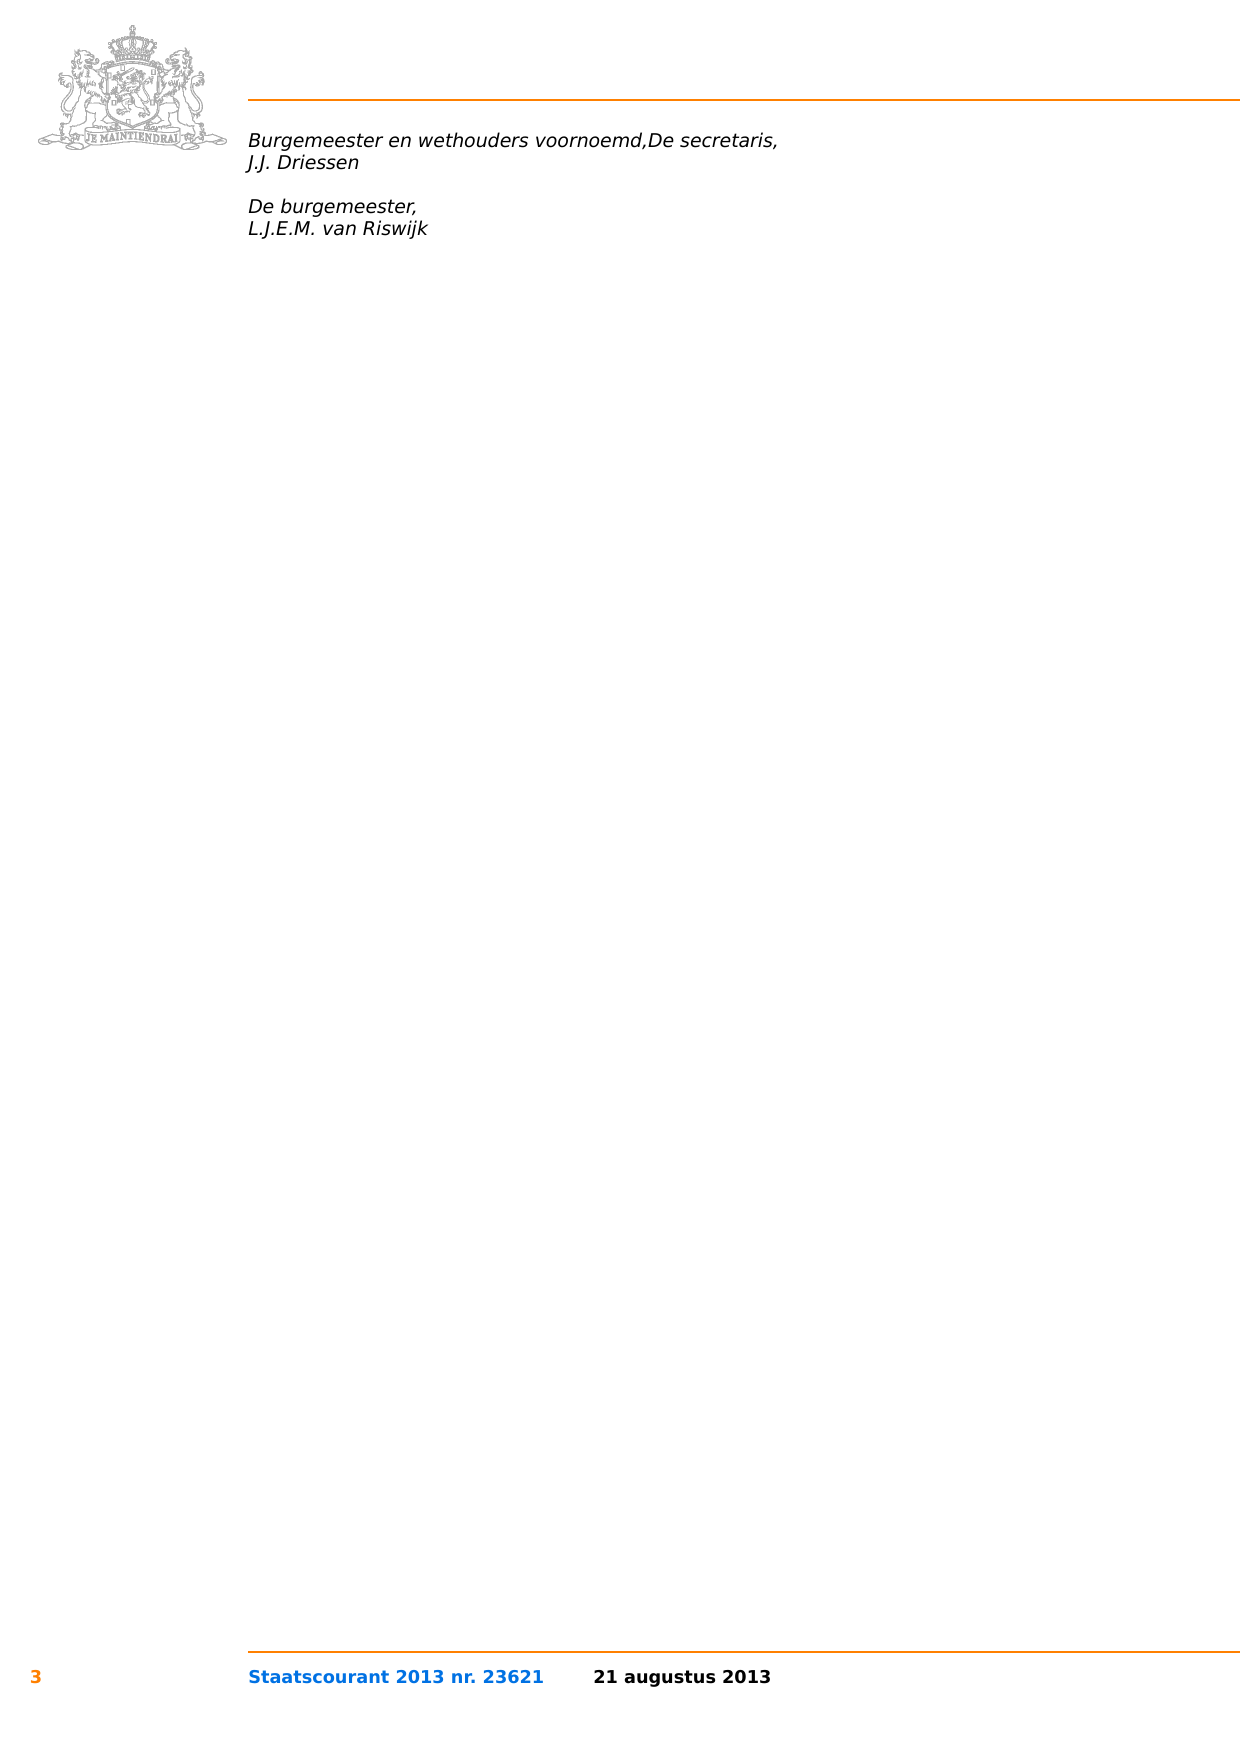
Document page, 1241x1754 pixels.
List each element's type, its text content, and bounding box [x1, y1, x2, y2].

picture [38, 25, 227, 150]
text De burgemeester, L.J.E.M. van Riswijk [248, 196, 1163, 240]
text Burgemeester en wethouders voornoemd,De secretaris, J.J. Driessen [248, 130, 1163, 174]
